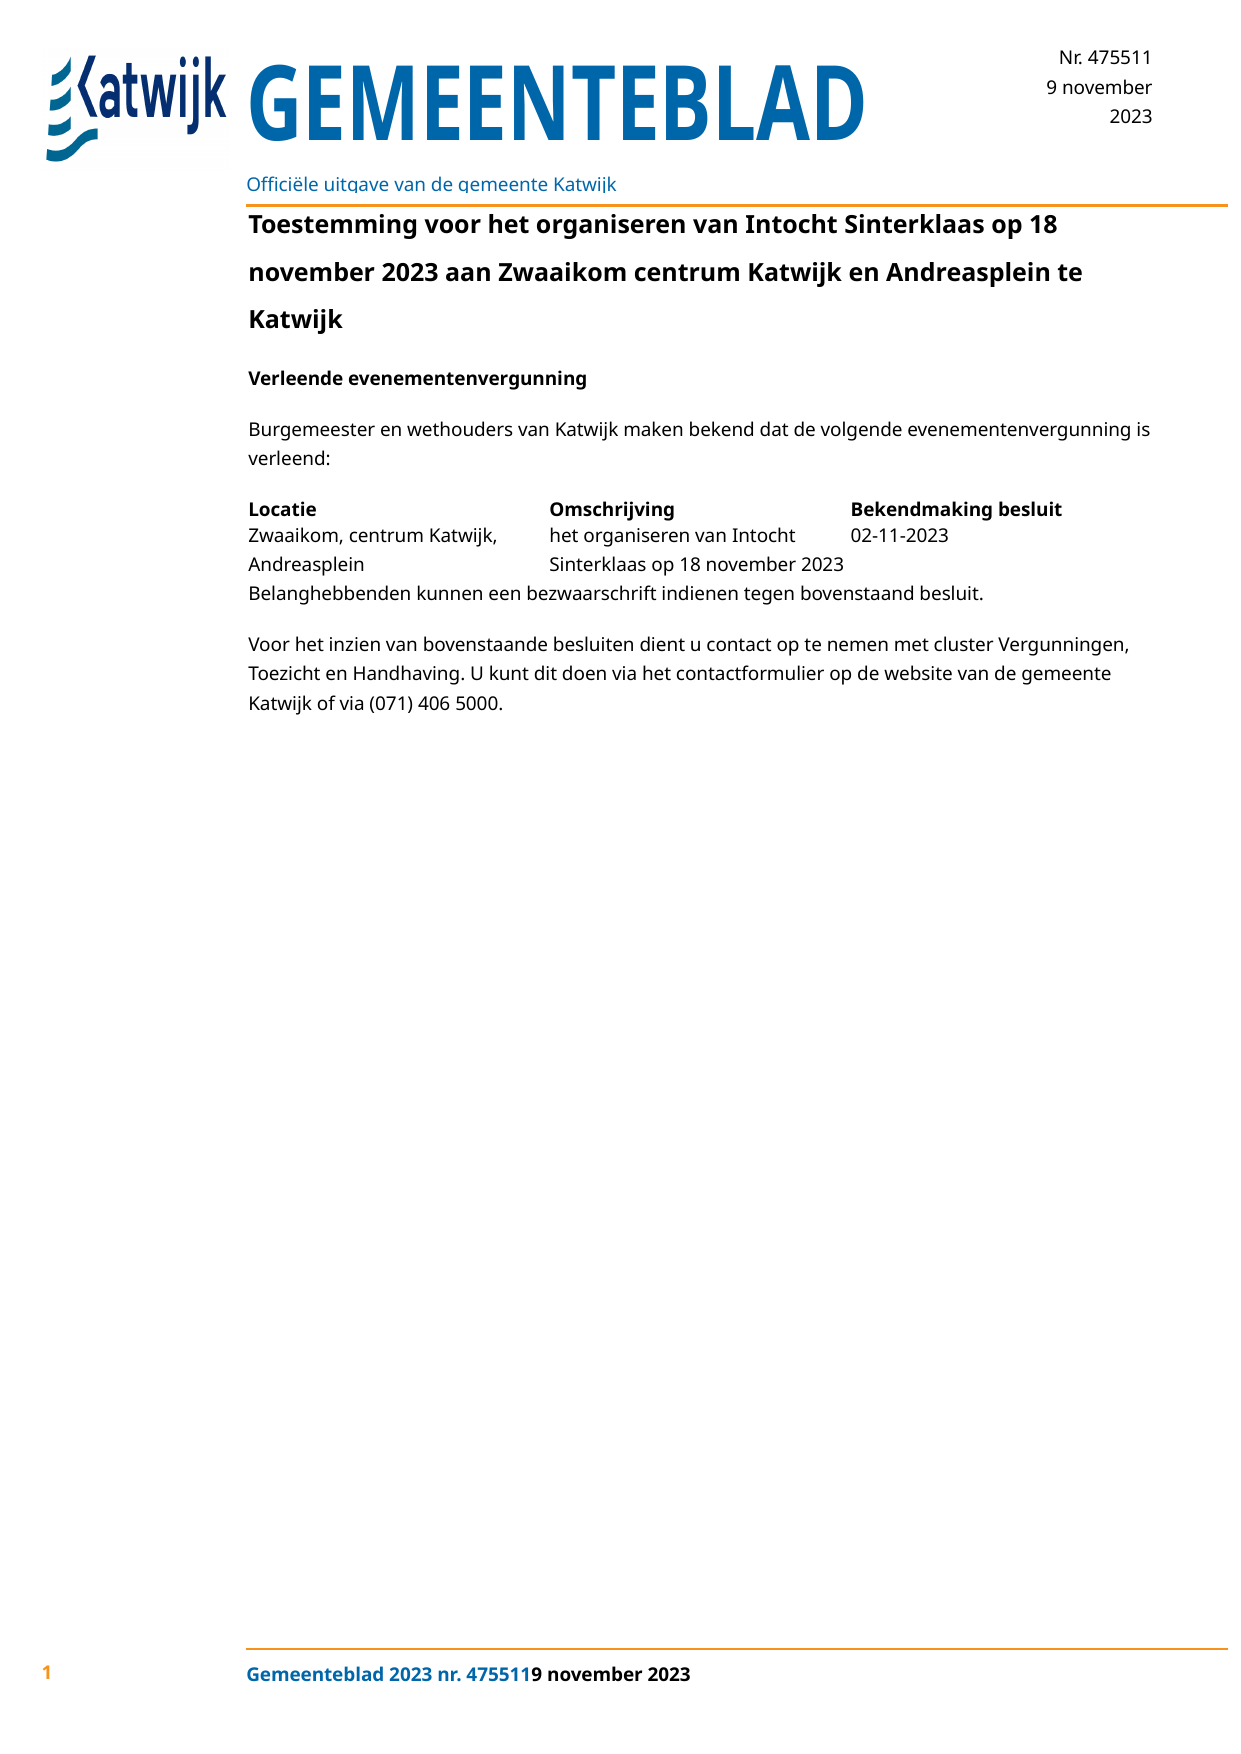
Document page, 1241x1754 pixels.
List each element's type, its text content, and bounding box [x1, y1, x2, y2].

text Voor het inzien van bovenstaande besluiten dient u contact op te nemen met cluster Vergunningen, Toezicht en Handhaving. U kunt dit doen via het contactformulier op de website van de gemeente Katwijk of via (071) 406 5000. [248, 631, 1152, 716]
table_header Bekendmaking besluit [850, 496, 1152, 522]
text Belanghebbenden kunnen een bezwaarschrift indienen tegen bovenstaand besluit. [248, 580, 1152, 606]
table_cell Zwaaikom, centrum Katwijk, Andreasplein [248, 522, 549, 577]
table_header Locatie [248, 496, 549, 522]
text Toestemming voor het organiseren van Intocht Sinterklaas op 18 november 2023 aan Zwaaikom centrum Katwijk en Andreasplein te Katwijk [248, 207, 1152, 336]
text Verleende evenementenvergunning [248, 366, 1152, 391]
text Burgemeester en wethouders van Katwijk maken bekend dat de volgende evenementenvergunning is verleend: [248, 416, 1152, 471]
picture [41, 47, 231, 172]
table_cell het organiseren van Intocht Sinterklaas op 18 november 2023 [549, 522, 850, 577]
table_header Omschrijving [549, 496, 850, 522]
table_cell 02-11-2023 [850, 522, 1152, 577]
